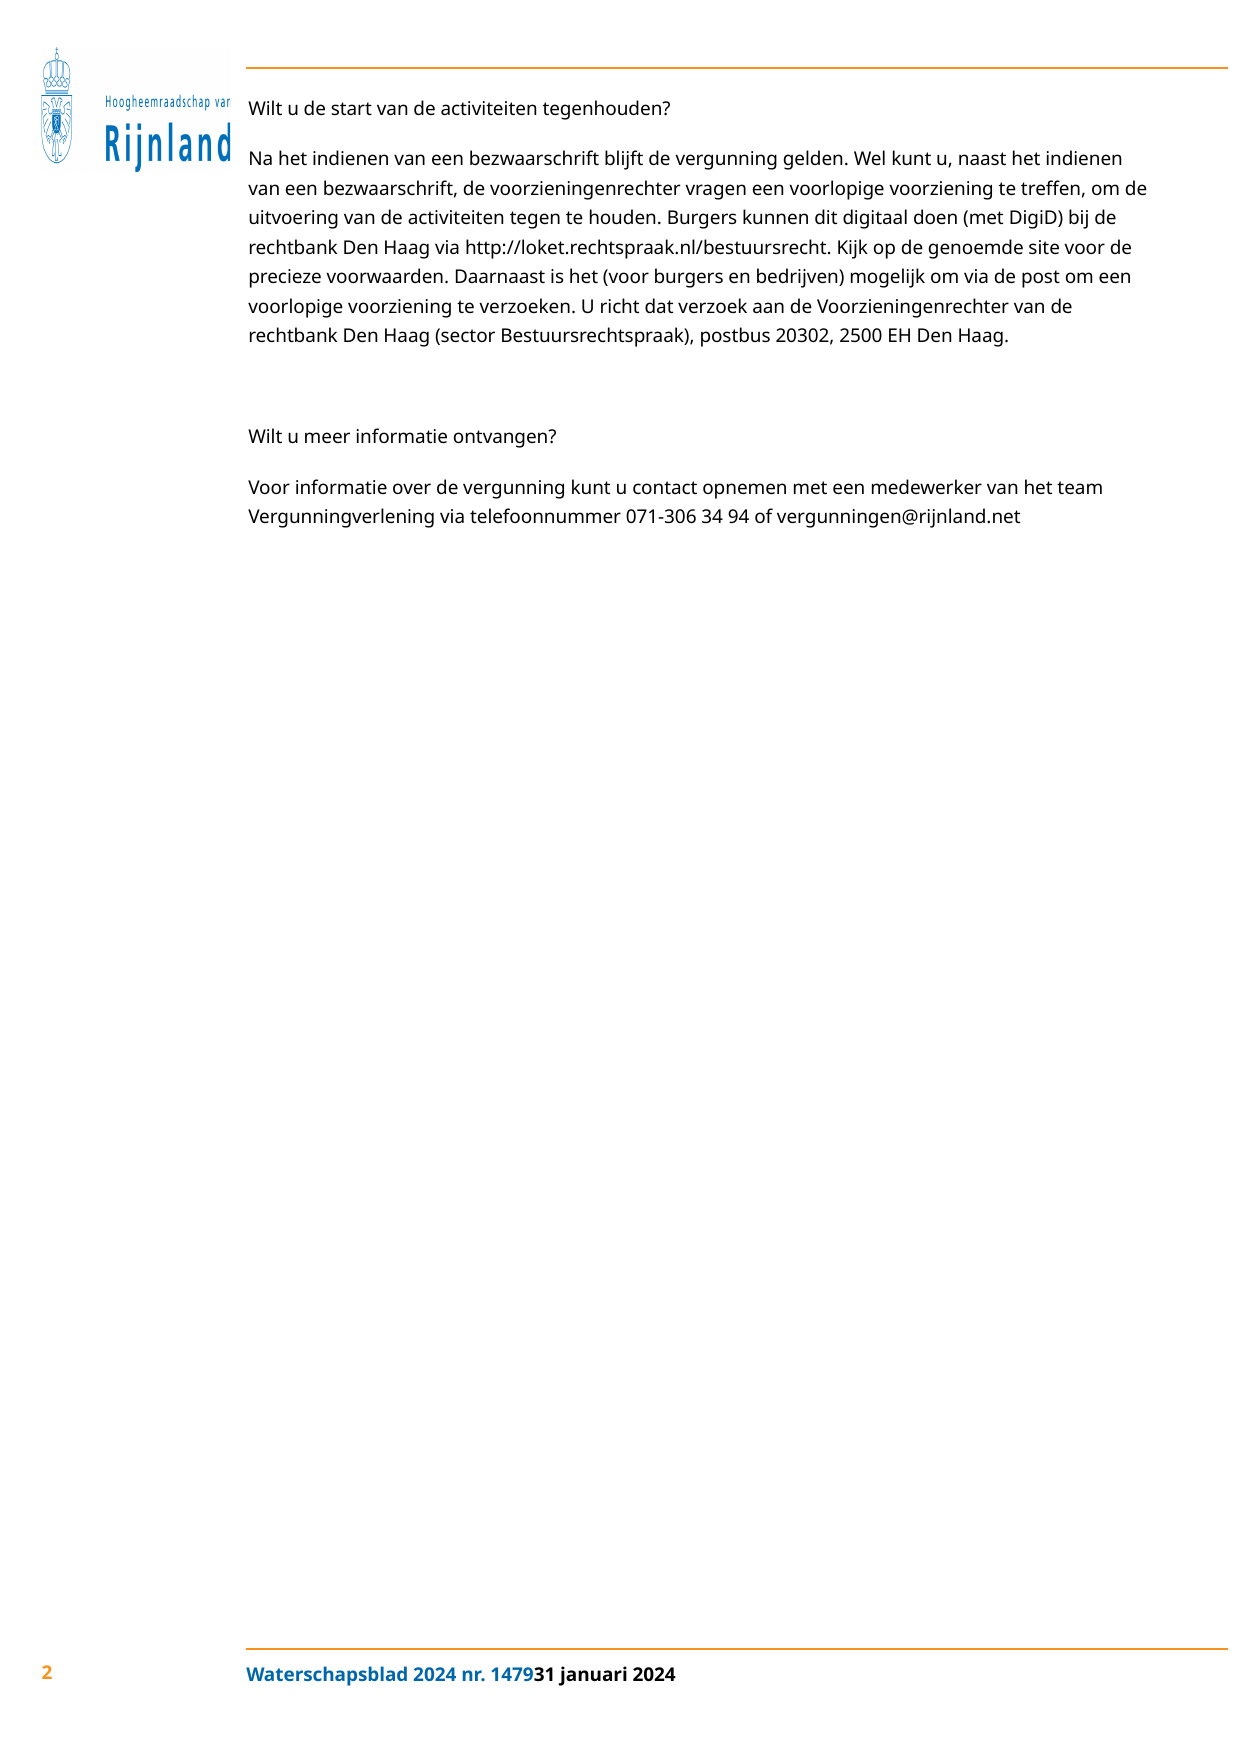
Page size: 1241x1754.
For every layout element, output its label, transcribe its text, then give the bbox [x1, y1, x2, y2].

text Wilt u meer informatie ontvangen? [248, 423, 1152, 449]
text Wilt u de start van de activiteiten tegenhouden? [248, 95, 1152, 121]
text Voor informatie over de vergunning kunt u contact opnemen met een medewerker van het team Vergunningverlening via telefoonnummer 071-306 34 94 of vergunningen@rijnland.net [248, 474, 1152, 529]
picture [41, 47, 231, 172]
text Na het indienen van een bezwaarschrift blijft de vergunning gelden. Wel kunt u, naast het indienen van een bezwaarschrift, de voorzieningenrechter vragen een voorlopige voorziening te treffen, om de uitvoering van de activiteiten tegen te houden. Burgers kunnen dit digitaal doen (met DigiD) bij de rechtbank Den Haag via http://loket.rechtspraak.nl/bestuursrecht. Kijk op de genoemde site voor de precieze voorwaarden. Daarnaast is het (voor burgers en bedrijven) mogelijk om via de post om een voorlopige voorziening te verzoeken. U richt dat verzoek aan de Voorzieningenrechter van de rechtbank Den Haag (sector Bestuursrechtspraak), postbus 20302, 2500 EH Den Haag. [248, 145, 1152, 348]
